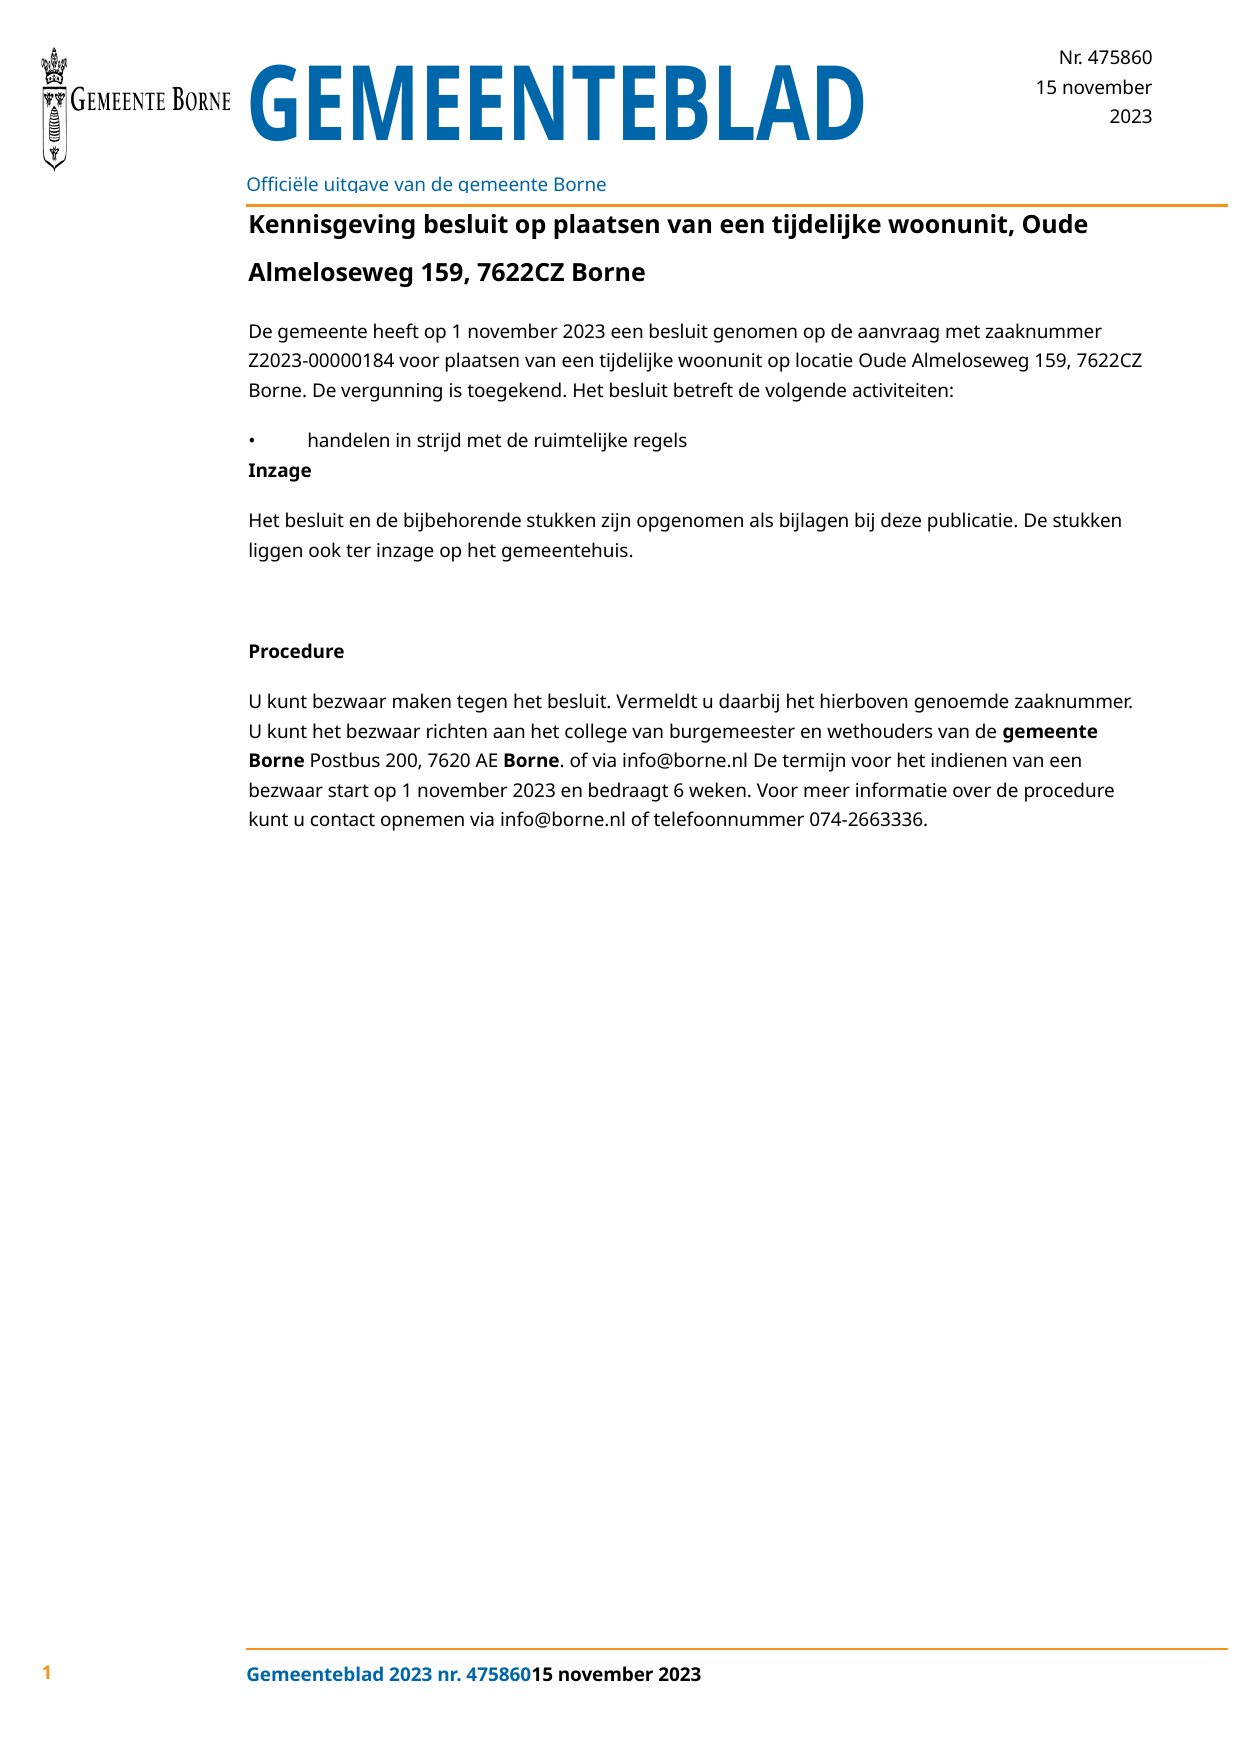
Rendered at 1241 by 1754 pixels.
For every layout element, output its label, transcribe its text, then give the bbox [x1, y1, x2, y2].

text Het besluit en de bijbehorende stukken zijn opgenomen als bijlagen bij deze publicatie. De stukken liggen ook ter inzage op het gemeentehuis. [248, 507, 1152, 563]
text Procedure [248, 638, 1152, 664]
text De gemeente heeft op 1 november 2023 een besluit genomen op de aanvraag met zaaknummer Z2023-00000184 voor plaatsen van een tijdelijke woonunit op locatie Oude Almeloseweg 159, 7622CZ Borne. De vergunning is toegekend. Het besluit betreft de volgende activiteiten: [248, 318, 1152, 403]
text Inzage [248, 457, 1152, 483]
text U kunt bezwaar maken tegen het besluit. Vermeldt u daarbij het hierboven genoemde zaaknummer. U kunt het bezwaar richten aan het college van burgemeester en wethouders van de gemeente Borne Postbus 200, 7620 AE Borne. of via info@borne.nl De termijn voor het indienen van een bezwaar start op 1 november 2023 en bedraagt 6 weken. Voor meer informatie over de procedure kunt u contact opnemen via info@borne.nl of telefoonnummer 074-2663336. [248, 688, 1152, 832]
list handelen in strijd met de ruimtelijke regels [248, 427, 1152, 453]
text Kennisgeving besluit op plaatsen van een tijdelijke woonunit, Oude Almeloseweg 159, 7622CZ Borne [248, 207, 1152, 288]
picture [41, 47, 231, 172]
